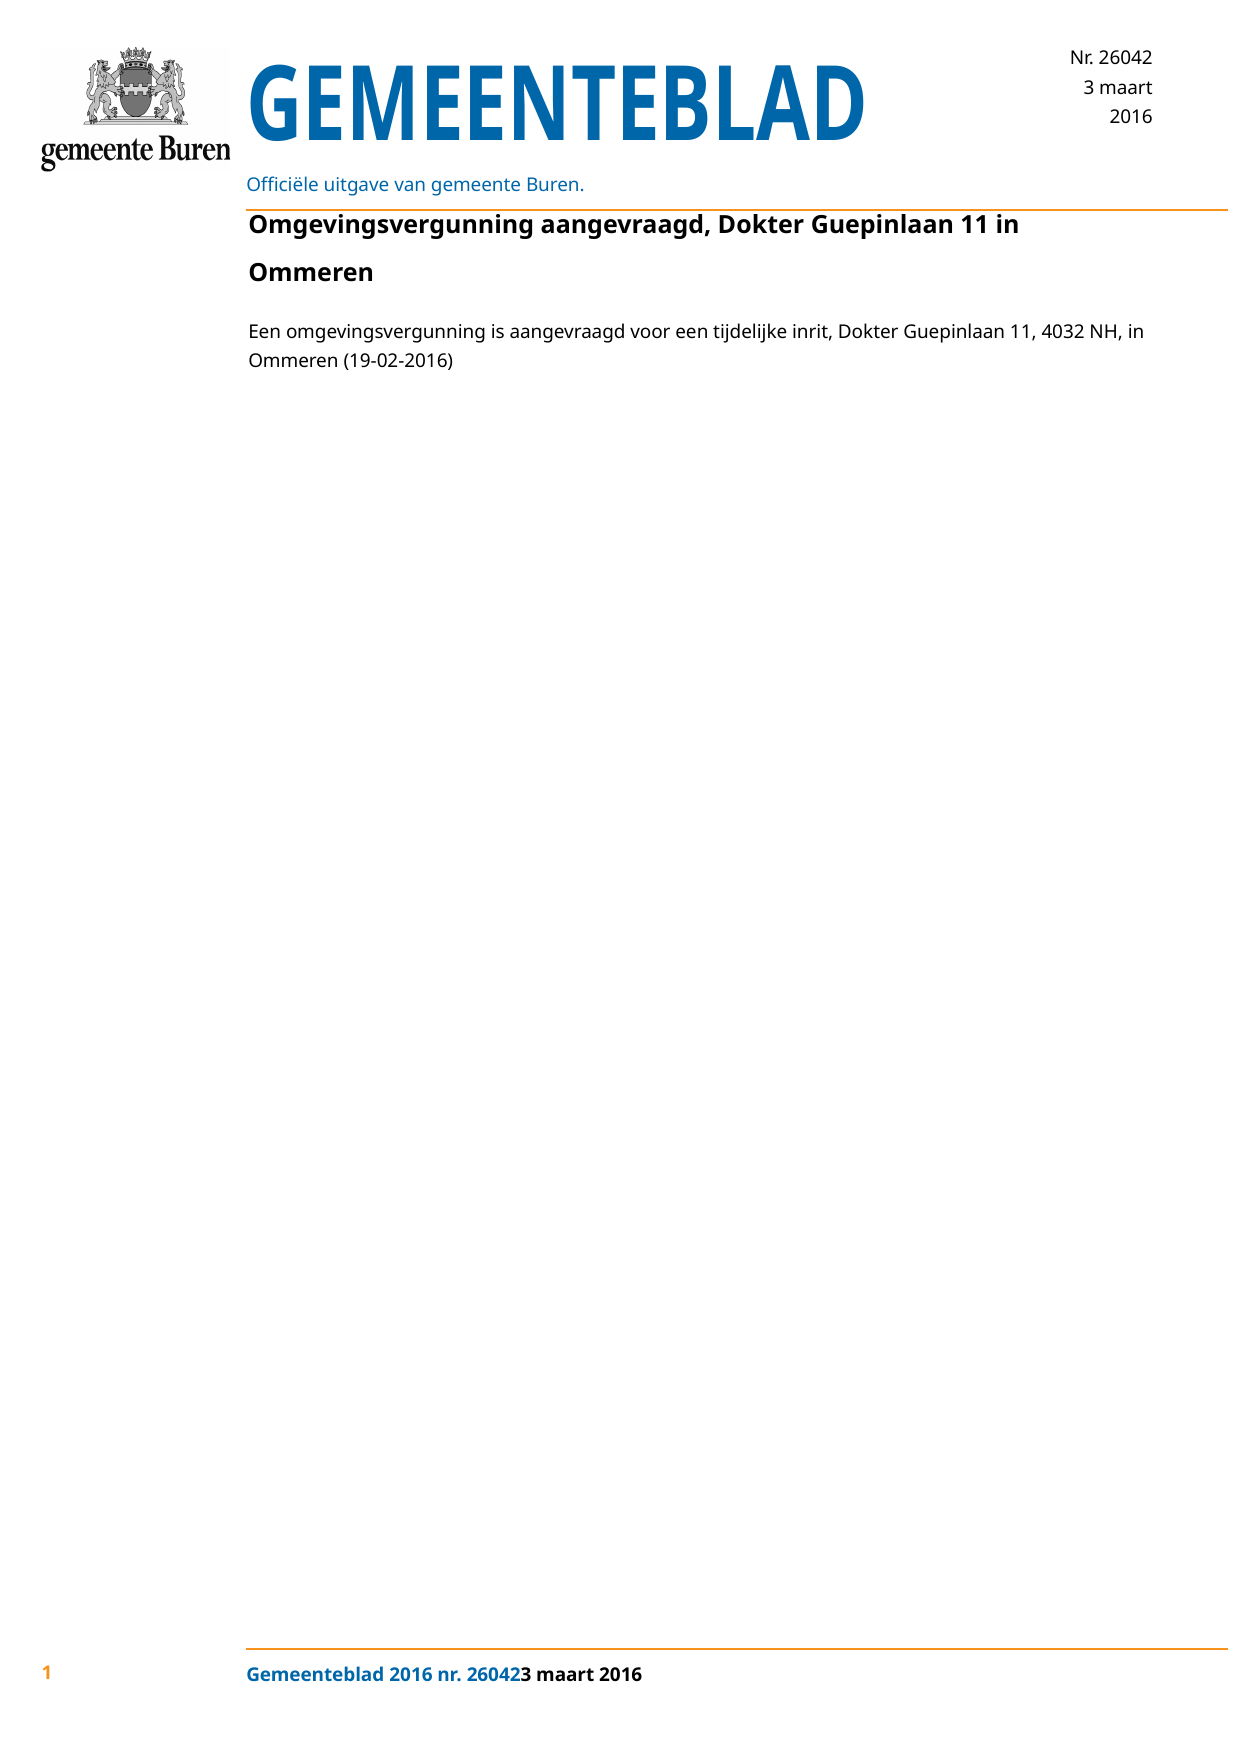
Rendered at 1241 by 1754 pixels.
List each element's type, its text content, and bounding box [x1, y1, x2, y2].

text Een omgevingsvergunning is aangevraagd voor een tijdelijke inrit, Dokter Guepinlaan 11, 4032 NH, in Ommeren (19-02-2016) [248, 318, 1152, 373]
picture [41, 47, 231, 172]
text Omgevingsvergunning aangevraagd, Dokter Guepinlaan 11 in Ommeren [248, 211, 1152, 288]
